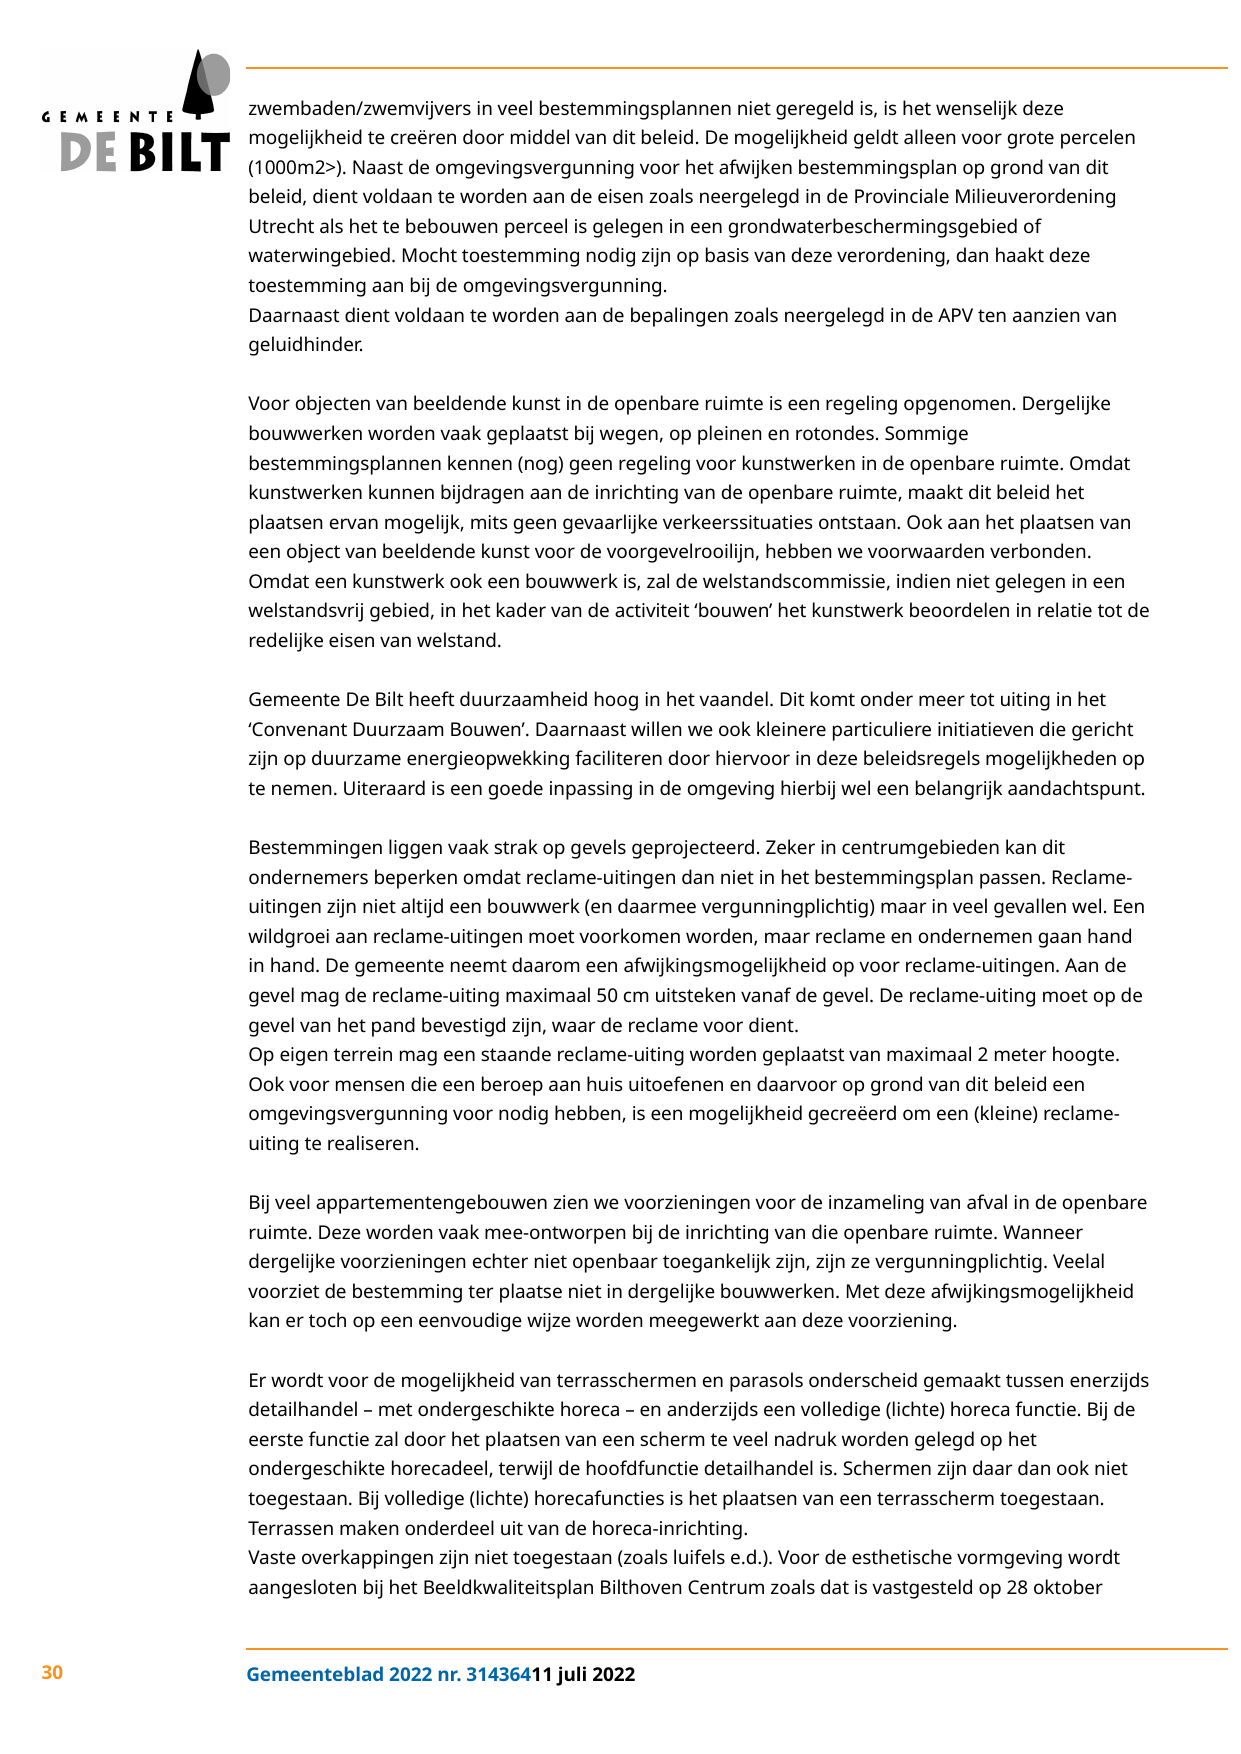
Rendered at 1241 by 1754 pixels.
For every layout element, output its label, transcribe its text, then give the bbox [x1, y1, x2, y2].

text Voor objecten van beeldende kunst in de openbare ruimte is een regeling opgenomen. Dergelijke bouwwerken worden vaak geplaatst bij wegen, op pleinen en rotondes. Sommige bestemmingsplannen kennen (nog) geen regeling voor kunstwerken in de openbare ruimte. Omdat kunstwerken kunnen bijdragen aan de inrichting van de openbare ruimte, maakt dit beleid het plaatsen ervan mogelijk, mits geen gevaarlijke verkeerssituaties ontstaan. Ook aan het plaatsen van een object van beeldende kunst voor de voorgevelrooilijn, hebben we voorwaarden verbonden. Omdat een kunstwerk ook een bouwwerk is, zal de welstandscommissie, indien niet gelegen in een welstandsvrij gebied, in het kader van de activiteit ‘bouwen’ het kunstwerk beoordelen in relatie tot de redelijke eisen van welstand. [248, 391, 1152, 653]
text Gemeente De Bilt heeft duurzaamheid hoog in het vaandel. Dit komt onder meer tot uiting in het ‘Convenant Duurzaam Bouwen’. Daarnaast willen we ook kleinere particuliere initiatieven die gericht zijn op duurzame energieopwekking faciliteren door hiervoor in deze beleidsregels mogelijkheden op te nemen. Uiteraard is een goede inpassing in de omgeving hierbij wel een belangrijk aandachtspunt. [248, 686, 1152, 801]
text Daarnaast dient voldaan te worden aan de bepalingen zoals neergelegd in de APV ten aanzien van geluidhinder. [248, 302, 1152, 357]
text Op eigen terrein mag een staande reclame-uiting worden geplaatst van maximaal 2 meter hoogte. Ook voor mensen die een beroep aan huis uitoefenen en daarvoor op grond van dit beleid een omgevingsvergunning voor nodig hebben, is een mogelijkheid gecreëerd om een (kleine) reclame-uiting te realiseren. [248, 1041, 1152, 1156]
text Bestemmingen liggen vaak strak op gevels geprojecteerd. Zeker in centrumgebieden kan dit ondernemers beperken omdat reclame-uitingen dan niet in het bestemmingsplan passen. Reclame-uitingen zijn niet altijd een bouwwerk (en daarmee vergunningplichtig) maar in veel gevallen wel. Een wildgroei aan reclame-uitingen moet voorkomen worden, maar reclame en ondernemen gaan hand in hand. De gemeente neemt daarom een afwijkingsmogelijkheid op voor reclame-uitingen. Aan de gevel mag de reclame-uiting maximaal 50 cm uitsteken vanaf de gevel. De reclame-uiting moet op de gevel van het pand bevestigd zijn, waar de reclame voor dient. [248, 834, 1152, 1038]
text Er wordt voor de mogelijkheid van terrasschermen en parasols onderscheid gemaakt tussen enerzijds detailhandel – met ondergeschikte horeca – en anderzijds een volledige (lichte) horeca functie. Bij de eerste functie zal door het plaatsen van een scherm te veel nadruk worden gelegd op het ondergeschikte horecadeel, terwijl de hoofdfunctie detailhandel is. Schermen zijn daar dan ook niet toegestaan. Bij volledige (lichte) horecafuncties is het plaatsen van een terrasscherm toegestaan. Terrassen maken onderdeel uit van de horeca-inrichting. [248, 1367, 1152, 1541]
text Vaste overkappingen zijn niet toegestaan (zoals luifels e.d.). Voor de esthetische vormgeving wordt aangesloten bij het Beeldkwaliteitsplan Bilthoven Centrum zoals dat is vastgesteld op 28 oktober [248, 1544, 1152, 1600]
text Bij veel appartementengebouwen zien we voorzieningen voor de inzameling van afval in de openbare ruimte. Deze worden vaak mee-ontworpen bij de inrichting van die openbare ruimte. Wanneer dergelijke voorzieningen echter niet openbaar toegankelijk zijn, zijn ze vergunningplichtig. Veelal voorziet de bestemming ter plaatse niet in dergelijke bouwwerken. Met deze afwijkingsmogelijkheid kan er toch op een eenvoudige wijze worden meegewerkt aan deze voorziening. [248, 1189, 1152, 1333]
picture [41, 47, 231, 172]
text zwembaden/zwemvijvers in veel bestemmingsplannen niet geregeld is, is het wenselijk deze mogelijkheid te creëren door middel van dit beleid. De mogelijkheid geldt alleen voor grote percelen (1000m2>). Naast de omgevingsvergunning voor het afwijken bestemmingsplan op grond van dit beleid, dient voldaan te worden aan de eisen zoals neergelegd in de Provinciale Milieuverordening Utrecht als het te bebouwen perceel is gelegen in een grondwaterbeschermingsgebied of waterwingebied. Mocht toestemming nodig zijn op basis van deze verordening, dan haakt deze toestemming aan bij de omgevingsvergunning. [248, 95, 1152, 298]
